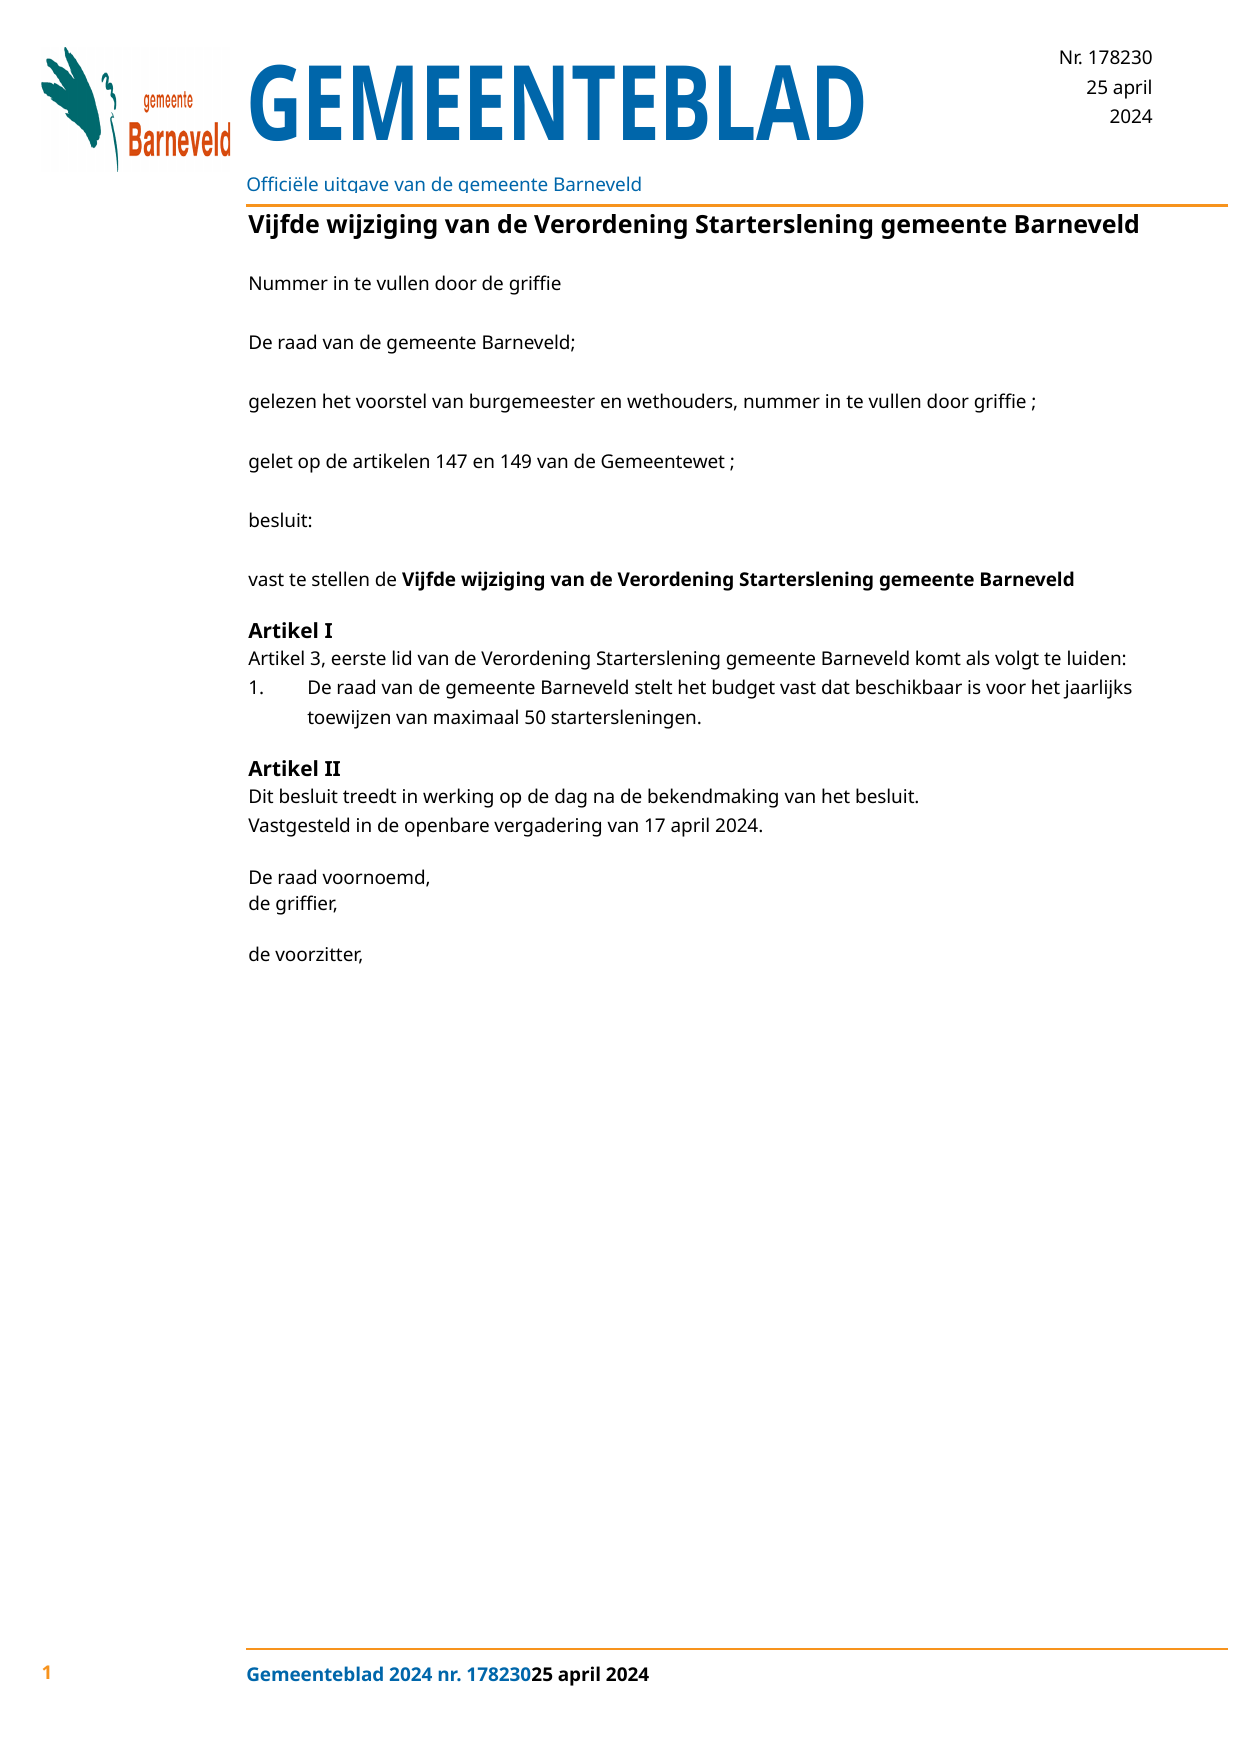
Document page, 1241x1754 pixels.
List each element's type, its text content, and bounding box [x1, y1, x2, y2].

text Vastgesteld in de openbare vergadering van 17 april 2024. [248, 813, 1152, 838]
list De raad van de gemeente Barneveld stelt het budget vast dat beschikbaar is voor het jaarlijks toewijzen van maximaal 50 startersleningen. [248, 674, 1152, 730]
picture [41, 47, 231, 172]
text de griffier, [248, 890, 1152, 916]
text De raad van de gemeente Barneveld; [248, 329, 1152, 355]
text gelezen het voorstel van burgemeester en wethouders, nummer in te vullen door griffie ; [248, 389, 1152, 414]
text gelet op de artikelen 147 en 149 van de Gemeentewet ; [248, 448, 1152, 473]
text de voorzitter, [248, 941, 1152, 967]
text besluit: [248, 507, 1152, 533]
text Nummer in te vullen door de griffie [248, 270, 1152, 296]
text Vijfde wijziging van de Verordening Starterslening gemeente Barneveld [248, 207, 1152, 241]
text Dit besluit treedt in werking op de dag na de bekendmaking van het besluit. [248, 783, 1152, 809]
text vast te stellen de Vijfde wijziging van de Verordening Starterslening gemeente Barneveld [248, 566, 1152, 592]
text Artikel 3, eerste lid van de Verordening Starterslening gemeente Barneveld komt als volgt te luiden: [248, 645, 1152, 671]
text Artikel II [248, 754, 1152, 783]
text De raad voornoemd, [248, 864, 1152, 890]
text Artikel I [248, 617, 1152, 645]
